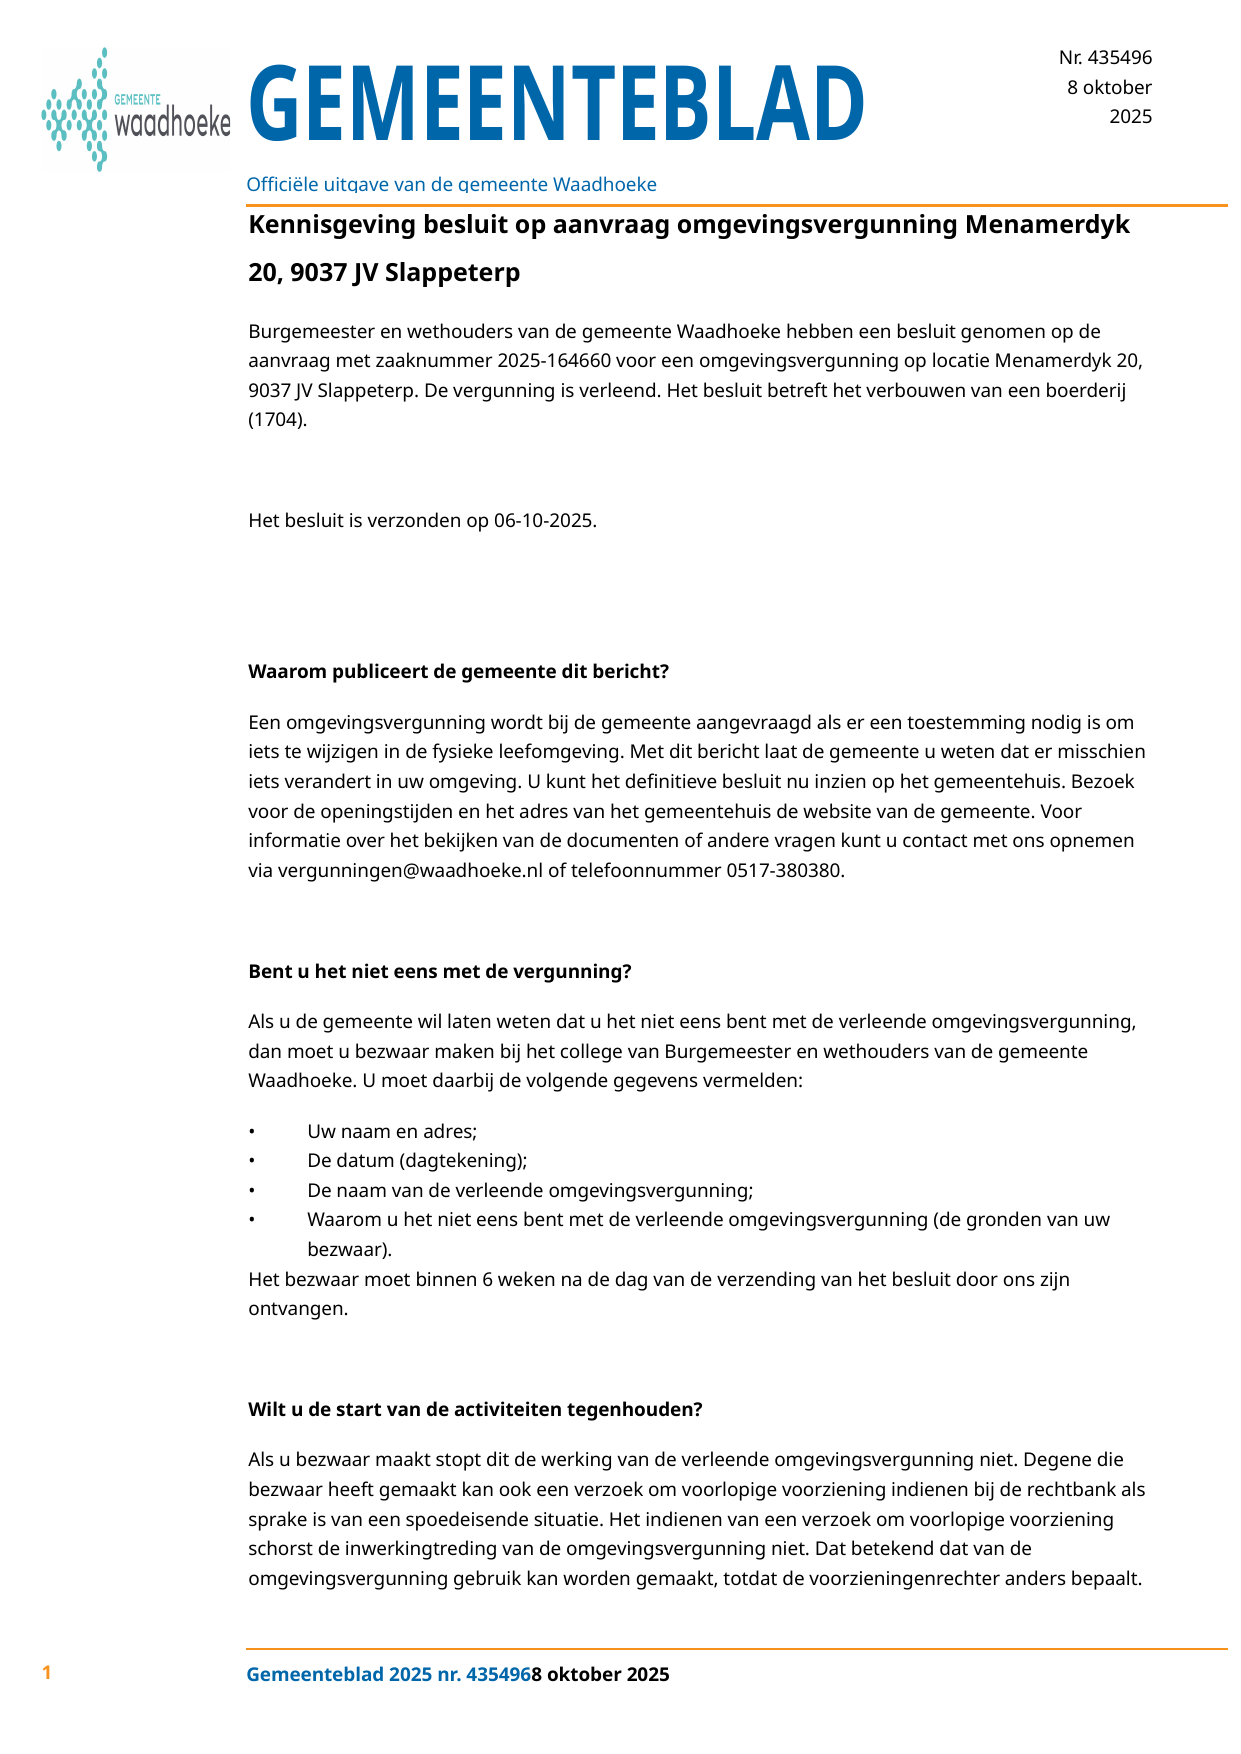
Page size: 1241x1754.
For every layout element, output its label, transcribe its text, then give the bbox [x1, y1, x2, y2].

text Bent u het niet eens met de vergunning? [248, 958, 1152, 984]
text Het besluit is verzonden op 06-10-2025. [248, 507, 1152, 533]
list Uw naam en adres; [248, 1118, 1152, 1144]
list De naam van de verleende omgevingsvergunning; [248, 1177, 1152, 1203]
text Als u bezwaar maakt stopt dit de werking van de verleende omgevingsvergunning niet. Degene die bezwaar heeft gemaakt kan ook een verzoek om voorlopige voorziening indienen bij de rechtbank als sprake is van een spoedeisende situatie. Het indienen van een verzoek om voorlopige voorziening schorst de inwerkingtreding van de omgevingsvergunning niet. Dat betekend dat van de omgevingsvergunning gebruik kan worden gemaakt, totdat de voorzieningenrechter anders bepaalt. [248, 1447, 1152, 1591]
text Waarom publiceert de gemeente dit bericht? [248, 659, 1152, 684]
text Als u de gemeente wil laten weten dat u het niet eens bent met de verleende omgevingsvergunning, dan moet u bezwaar maken bij het college van Burgemeester en wethouders van de gemeente Waadhoeke. U moet daarbij de volgende gegevens vermelden: [248, 1008, 1152, 1093]
picture [41, 47, 231, 172]
text Kennisgeving besluit op aanvraag omgevingsvergunning Menamerdyk 20, 9037 JV Slappeterp [248, 207, 1152, 288]
text Burgemeester en wethouders van de gemeente Waadhoeke hebben een besluit genomen op de aanvraag met zaaknummer 2025-164660 voor een omgevingsvergunning op locatie Menamerdyk 20, 9037 JV Slappeterp. De vergunning is verleend. Het besluit betreft het verbouwen van een boerderij (1704). [248, 318, 1152, 432]
text Een omgevingsvergunning wordt bij de gemeente aangevraagd als er een toestemming nodig is om iets te wijzigen in de fysieke leefomgeving. Met dit bericht laat de gemeente u weten dat er misschien iets verandert in uw omgeving. U kunt het definitieve besluit nu inzien op het gemeentehuis. Bezoek voor de openingstijden en het adres van het gemeentehuis de website van de gemeente. Voor informatie over het bekijken van de documenten of andere vragen kunt u contact met ons opnemen via vergunningen@waadhoeke.nl of telefoonnummer 0517-380380. [248, 709, 1152, 883]
list Waarom u het niet eens bent met de verleende omgevingsvergunning (de gronden van uw bezwaar). [248, 1207, 1152, 1262]
list De datum (dagtekening); [248, 1147, 1152, 1173]
text Het bezwaar moet binnen 6 weken na de dag van de verzending van het besluit door ons zijn ontvangen. [248, 1266, 1152, 1321]
text Wilt u de start van de activiteiten tegenhouden? [248, 1396, 1152, 1422]
